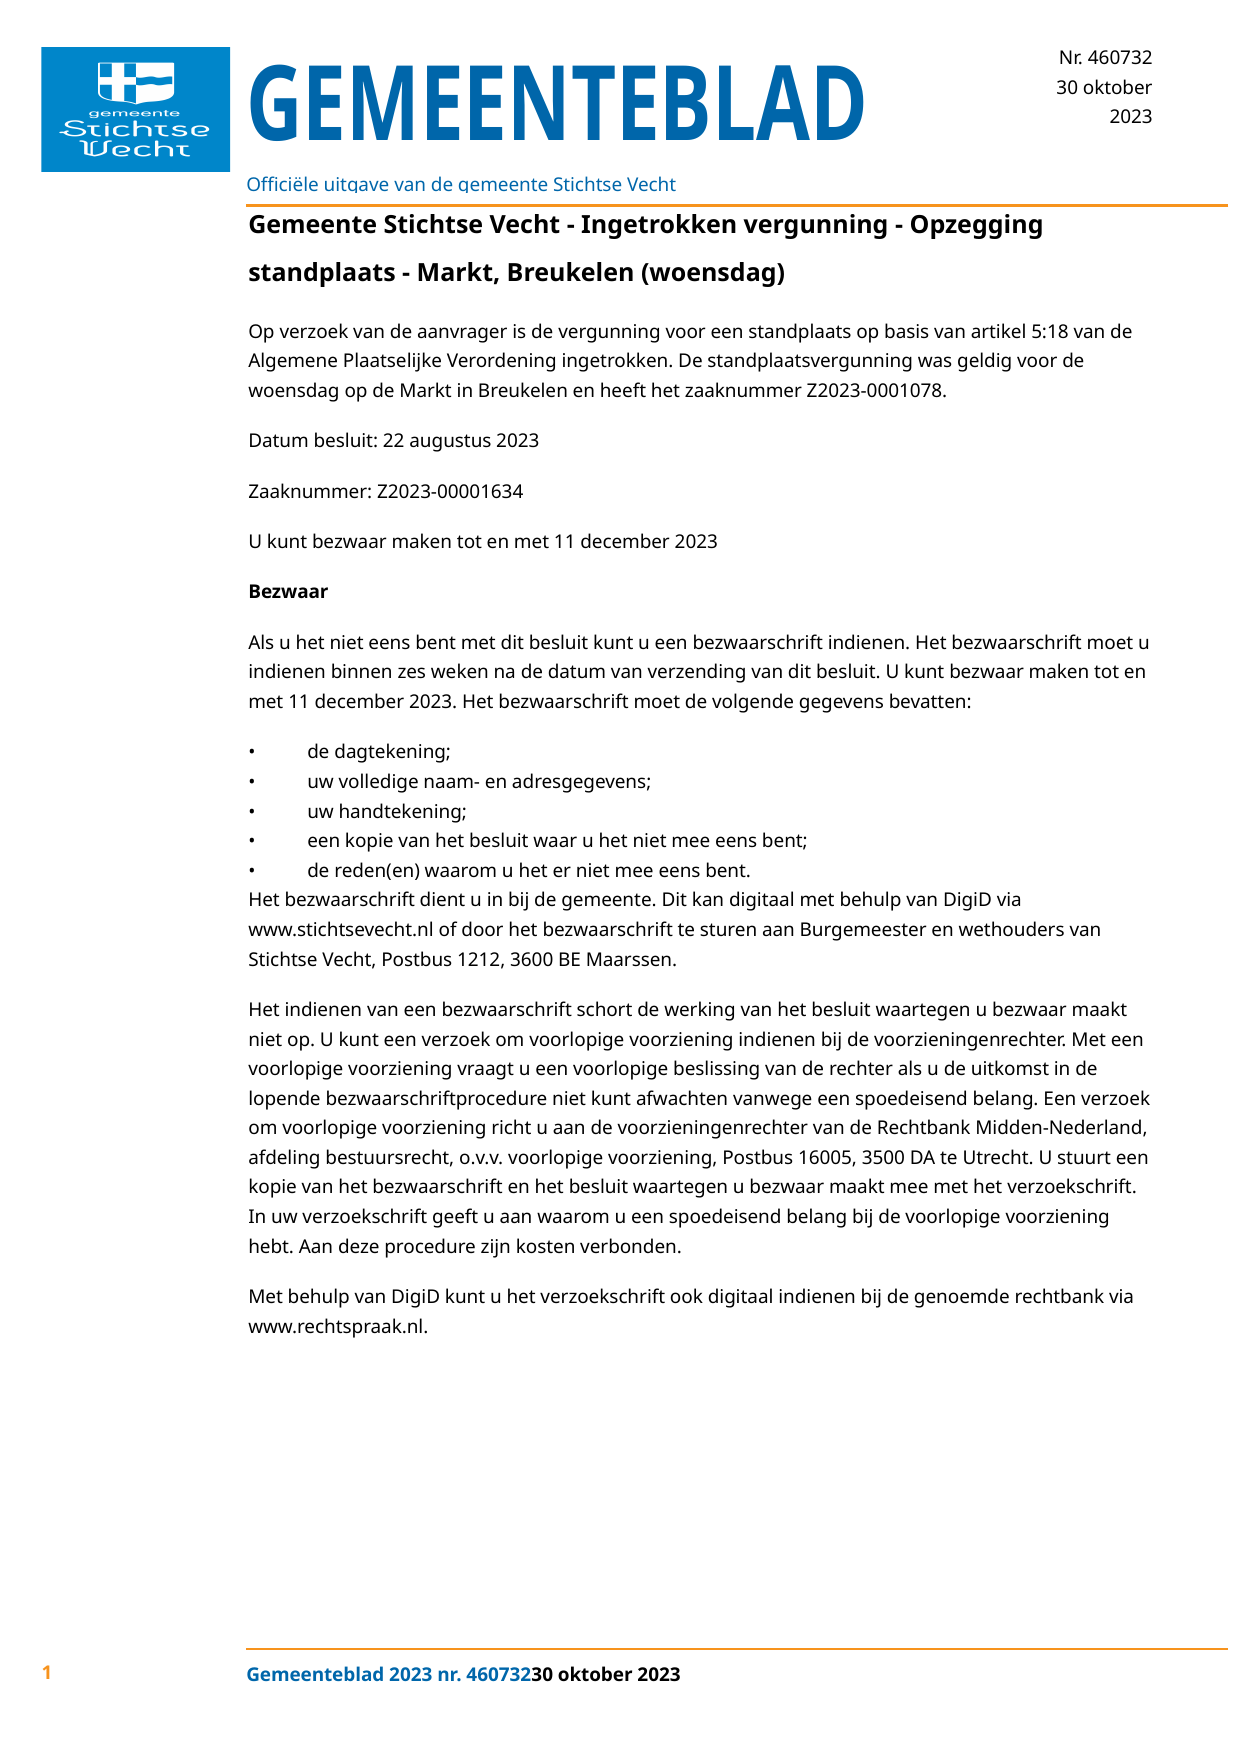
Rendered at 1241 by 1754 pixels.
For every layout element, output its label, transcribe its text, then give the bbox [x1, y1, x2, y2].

list een kopie van het besluit waar u het niet mee eens bent; [248, 827, 1152, 853]
picture [137, 63, 174, 103]
text Zaaknummer: Z2023-00001634 [248, 478, 1152, 504]
text Bezwaar [248, 579, 1152, 604]
text U kunt bezwaar maken tot en met 11 december 2023 [248, 528, 1152, 554]
list uw volledige naam- en adresgegevens; [248, 768, 1152, 794]
list de dagtekening; [248, 739, 1152, 764]
text Als u het niet eens bent met dit besluit kunt u een bezwaarschrift indienen. Het bezwaarschrift moet u indienen binnen zes weken na de datum van verzending van dit besluit. U kunt bezwaar maken tot en met 11 december 2023. Het bezwaarschrift moet de volgende gegevens bevatten: [248, 629, 1152, 714]
text Gemeente Stichtse Vecht - Ingetrokken vergunning - Opzegging standplaats - Markt, Breukelen (woensdag) [248, 207, 1152, 288]
picture [99, 63, 135, 101]
text Het indienen van een bezwaarschrift schort de werking van het besluit waartegen u bezwaar maakt niet op. U kunt een verzoek om voorlopige voorziening indienen bij de voorzieningenrechter. Met een voorlopige voorziening vraagt u een voorlopige beslissing van de rechter als u de uitkomst in de lopende bezwaarschriftprocedure niet kunt afwachten vanwege een spoedeisend belang. Een verzoek om voorlopige voorziening richt u aan de voorzieningenrechter van de Rechtbank Midden-Nederland, afdeling bestuursrecht, o.v.v. voorlopige voorziening, Postbus 16005, 3500 DA te Utrecht. U stuurt een kopie van het bezwaarschrift en het besluit waartegen u bezwaar maakt mee met het verzoekschrift. In uw verzoekschrift geeft u aan waarom u een spoedeisend belang bij de voorlopige voorziening hebt. Aan deze procedure zijn kosten verbonden. [248, 996, 1152, 1259]
list de reden(en) waarom u het er niet mee eens bent. [248, 857, 1152, 883]
text Op verzoek van de aanvrager is de vergunning voor een standplaats op basis van artikel 5:18 van de Algemene Plaatselijke Verordening ingetrokken. De standplaatsvergunning was geldig voor de woensdag op de Markt in Breukelen en heeft het zaaknummer Z2023-0001078. [248, 318, 1152, 403]
text Het bezwaarschrift dient u in bij de gemeente. Dit kan digitaal met behulp van DigiD via www.stichtsevecht.nl of door het bezwaarschrift te sturen aan Burgemeester en wethouders van Stichtse Vecht, Postbus 1212, 3600 BE Maarssen. [248, 887, 1152, 972]
text Datum besluit: 22 augustus 2023 [248, 427, 1152, 453]
list uw handtekening; [248, 798, 1152, 824]
text Met behulp van DigiD kunt u het verzoekschrift ook digitaal indienen bij de genoemde rechtbank via www.rechtspraak.nl. [248, 1283, 1152, 1339]
